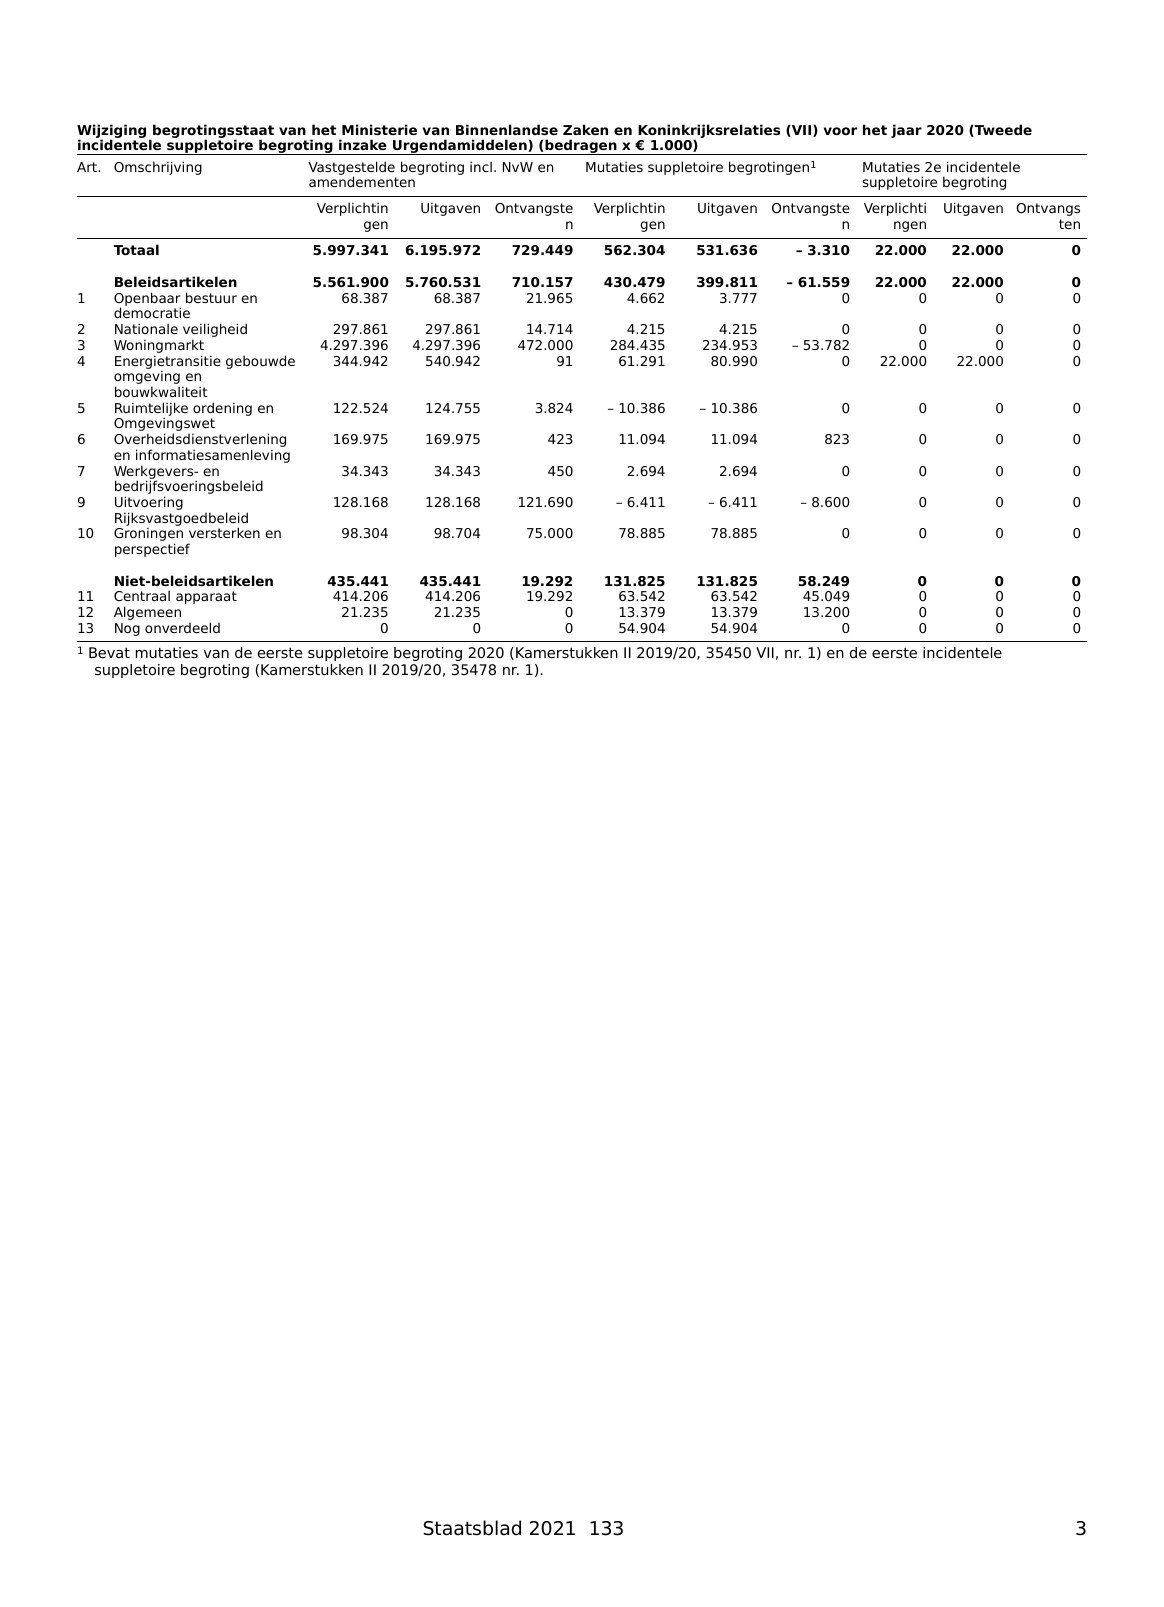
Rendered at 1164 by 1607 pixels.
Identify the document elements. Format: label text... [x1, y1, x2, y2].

table_cell 0 [1010, 589, 1087, 605]
table_cell 0 [1010, 338, 1087, 353]
table_cell 5 [77, 401, 107, 432]
table_cell 423 [487, 432, 579, 463]
table_cell Ontvangsten [764, 197, 856, 237]
table_cell 6 [77, 432, 107, 463]
table_cell 399.811 [671, 275, 763, 290]
table_cell 68.387 [302, 290, 394, 322]
table_cell Verplichtingen [302, 197, 394, 237]
table_cell 13 [77, 621, 107, 641]
table_cell 729.449 [487, 239, 579, 259]
table_cell 63.542 [671, 589, 763, 605]
table_cell 0 [764, 290, 856, 322]
table_cell 9 [77, 495, 107, 526]
table_cell 0 [856, 290, 933, 322]
table_cell Nog onverdeeld [108, 621, 302, 641]
table_cell [933, 558, 1009, 573]
table_cell [671, 558, 763, 573]
table_cell 19.292 [487, 574, 579, 589]
table_cell 22.000 [856, 353, 933, 401]
table_cell 0 [856, 464, 933, 495]
table_cell 12 [77, 605, 107, 621]
table_cell 0 [933, 621, 1009, 641]
table_cell 0 [1010, 401, 1087, 432]
table_cell 22.000 [856, 275, 933, 290]
table_cell 562.304 [579, 239, 671, 259]
table_cell [579, 558, 671, 573]
table_cell 11 [77, 589, 107, 605]
table_cell 0 [856, 574, 933, 589]
table_cell 11.094 [579, 432, 671, 463]
table_cell 284.435 [579, 338, 671, 353]
table_cell 22.000 [856, 239, 933, 259]
table_cell [671, 259, 763, 275]
table_cell [108, 197, 302, 237]
table_cell 435.441 [395, 574, 487, 589]
table_cell Art. [77, 155, 107, 196]
table_cell 0 [1010, 239, 1087, 259]
table_cell 128.168 [302, 495, 394, 526]
table_cell 5.760.531 [395, 275, 487, 290]
table_cell 58.249 [764, 574, 856, 589]
table_cell [77, 239, 107, 259]
table_cell 0 [1010, 290, 1087, 322]
table_cell 1 Bevat mutaties van de eerste suppletoire begroting 2020 (Kamerstukken II 2019/20, 35450 VII, nr. 1) en de eerste incidentele suppletoire begroting (Kamerstukken II 2019/20, 35478 nr. 1). [77, 642, 1087, 679]
table_cell 22.000 [933, 239, 1009, 259]
table_cell [487, 558, 579, 573]
table_cell 0 [764, 401, 856, 432]
table_header Wijziging begrotingsstaat van het Ministerie van Binnenlandse Zaken en Koninkrijksrelaties (VII) voor het jaar 2020 (Tweede incidentele suppletoire begroting inzake Urgendamiddelen) (bedragen x € 1.000) [77, 122, 1087, 154]
table_cell 0 [764, 526, 856, 558]
table_cell 7 [77, 464, 107, 495]
table_cell Werkgevers- en bedrijfsvoeringsbeleid [108, 464, 302, 495]
table_cell [302, 259, 394, 275]
table_cell Overheidsdienstverlening en informatiesamenleving [108, 432, 302, 463]
table_cell 4.215 [579, 322, 671, 338]
table_cell 234.953 [671, 338, 763, 353]
table_cell 414.206 [395, 589, 487, 605]
table_cell Verplichtingen [856, 197, 933, 237]
table_cell [395, 259, 487, 275]
table_cell 124.755 [395, 401, 487, 432]
table_cell 0 [856, 432, 933, 463]
table_cell 0 [933, 589, 1009, 605]
table_cell 0 [1010, 322, 1087, 338]
table_cell 0 [933, 322, 1009, 338]
table_cell [487, 259, 579, 275]
table_cell 131.825 [671, 574, 763, 589]
table_cell 98.304 [302, 526, 394, 558]
table_cell 21.965 [487, 290, 579, 322]
table_cell Mutaties suppletoire begrotingen1 [579, 155, 856, 196]
table_cell 435.441 [302, 574, 394, 589]
table_cell 0 [1010, 275, 1087, 290]
table_cell 78.885 [579, 526, 671, 558]
table_cell 169.975 [302, 432, 394, 463]
table_cell 169.975 [395, 432, 487, 463]
table_cell 0 [1010, 526, 1087, 558]
table_cell 0 [764, 464, 856, 495]
table_cell 45.049 [764, 589, 856, 605]
table_cell 0 [764, 322, 856, 338]
table_cell Uitgaven [933, 197, 1009, 237]
table_cell 78.885 [671, 526, 763, 558]
table_cell 21.235 [395, 605, 487, 621]
table_cell Uitgaven [671, 197, 763, 237]
table_cell – 6.411 [579, 495, 671, 526]
table_cell [77, 259, 107, 275]
table_cell 0 [856, 526, 933, 558]
table_cell 68.387 [395, 290, 487, 322]
table_cell 0 [1010, 605, 1087, 621]
table_cell Mutaties 2e incidentele suppletoire begroting [856, 155, 1087, 196]
table_cell 91 [487, 353, 579, 401]
table_cell 531.636 [671, 239, 763, 259]
table_cell Openbaar bestuur en democratie [108, 290, 302, 322]
table_cell [77, 275, 107, 290]
table_cell 4.215 [671, 322, 763, 338]
table_cell 11.094 [671, 432, 763, 463]
table_cell 450 [487, 464, 579, 495]
table_cell Energietransitie gebouwde omgeving en bouwkwaliteit [108, 353, 302, 401]
table_cell 19.292 [487, 589, 579, 605]
table_cell 0 [856, 322, 933, 338]
table_cell [77, 558, 107, 573]
table_cell 0 [1010, 464, 1087, 495]
table_cell Ontvangsten [1010, 197, 1087, 237]
table_cell 0 [1010, 432, 1087, 463]
table_cell [77, 574, 107, 589]
table_cell 75.000 [487, 526, 579, 558]
table_cell 540.942 [395, 353, 487, 401]
table_cell 0 [933, 401, 1009, 432]
table_cell 0 [1010, 353, 1087, 401]
table_cell 4 [77, 353, 107, 401]
table_cell Algemeen [108, 605, 302, 621]
table_cell 54.904 [579, 621, 671, 641]
table_cell 0 [764, 353, 856, 401]
table_cell 430.479 [579, 275, 671, 290]
table_cell 2.694 [579, 464, 671, 495]
table_cell – 3.310 [764, 239, 856, 259]
table_cell [1010, 259, 1087, 275]
table_cell 0 [933, 605, 1009, 621]
table_cell 10 [77, 526, 107, 558]
table_cell 472.000 [487, 338, 579, 353]
table_cell 6.195.972 [395, 239, 487, 259]
table_cell Uitgaven [395, 197, 487, 237]
table_cell Nationale veiligheid [108, 322, 302, 338]
table_cell – 10.386 [579, 401, 671, 432]
table_cell Centraal apparaat [108, 589, 302, 605]
table_cell 4.297.396 [302, 338, 394, 353]
table_cell 22.000 [933, 275, 1009, 290]
table_cell 5.561.900 [302, 275, 394, 290]
table_cell 122.524 [302, 401, 394, 432]
table_cell 0 [487, 605, 579, 621]
table_cell 13.200 [764, 605, 856, 621]
table_cell [302, 558, 394, 573]
table_cell 0 [933, 574, 1009, 589]
table_cell 823 [764, 432, 856, 463]
table_cell 414.206 [302, 589, 394, 605]
table_cell – 10.386 [671, 401, 763, 432]
table_cell – 61.559 [764, 275, 856, 290]
table_cell 3.824 [487, 401, 579, 432]
table_cell 14.714 [487, 322, 579, 338]
table_cell [77, 197, 107, 237]
table_cell Verplichtingen [579, 197, 671, 237]
table_cell Vastgestelde begroting incl. NvW en amendementen [302, 155, 579, 196]
table_cell 22.000 [933, 353, 1009, 401]
table_cell 297.861 [395, 322, 487, 338]
table_cell Beleidsartikelen [108, 275, 302, 290]
table_cell 0 [764, 621, 856, 641]
table_cell Omschrijving [108, 155, 302, 196]
table_cell [856, 558, 933, 573]
table_cell [856, 259, 933, 275]
table_cell 0 [933, 495, 1009, 526]
table_cell 0 [1010, 621, 1087, 641]
table_cell 710.157 [487, 275, 579, 290]
table_cell 0 [302, 621, 394, 641]
table_cell 4.662 [579, 290, 671, 322]
table_cell 0 [856, 338, 933, 353]
table_cell 0 [933, 526, 1009, 558]
table_cell 4.297.396 [395, 338, 487, 353]
table_cell [764, 558, 856, 573]
table_cell 13.379 [579, 605, 671, 621]
table_cell Totaal [108, 239, 302, 259]
table_cell [1010, 558, 1087, 573]
table_cell Groningen versterken en perspectief [108, 526, 302, 558]
table_cell 0 [933, 464, 1009, 495]
table_cell 0 [933, 432, 1009, 463]
table_cell [395, 558, 487, 573]
table_cell [108, 259, 302, 275]
table_cell 34.343 [395, 464, 487, 495]
table_cell 13.379 [671, 605, 763, 621]
table_cell 0 [1010, 495, 1087, 526]
table_cell 131.825 [579, 574, 671, 589]
table_cell [579, 259, 671, 275]
table_cell [933, 259, 1009, 275]
table_cell 54.904 [671, 621, 763, 641]
table_cell 3.777 [671, 290, 763, 322]
table_cell 0 [856, 621, 933, 641]
table_cell 0 [933, 290, 1009, 322]
table_cell Niet-beleidsartikelen [108, 574, 302, 589]
table_cell 21.235 [302, 605, 394, 621]
table_cell Ontvangsten [487, 197, 579, 237]
table_cell 98.704 [395, 526, 487, 558]
table_cell 0 [856, 495, 933, 526]
table_cell 121.690 [487, 495, 579, 526]
table_cell – 6.411 [671, 495, 763, 526]
table_cell 63.542 [579, 589, 671, 605]
table_cell 297.861 [302, 322, 394, 338]
table_cell 5.997.341 [302, 239, 394, 259]
table_cell [764, 259, 856, 275]
table_cell 80.990 [671, 353, 763, 401]
table_cell Ruimtelijke ordening en Omgevingswet [108, 401, 302, 432]
table_cell 61.291 [579, 353, 671, 401]
table_cell 0 [487, 621, 579, 641]
table_cell 2.694 [671, 464, 763, 495]
table_cell 0 [1010, 574, 1087, 589]
table_cell 2 [77, 322, 107, 338]
table_cell Uitvoering Rijksvastgoedbeleid [108, 495, 302, 526]
table_cell 0 [933, 338, 1009, 353]
table_cell 344.942 [302, 353, 394, 401]
table_cell – 53.782 [764, 338, 856, 353]
table_cell 0 [395, 621, 487, 641]
table_cell 34.343 [302, 464, 394, 495]
table_cell 1 [77, 290, 107, 322]
table_cell Woningmarkt [108, 338, 302, 353]
table_cell 0 [856, 589, 933, 605]
table_cell [108, 558, 302, 573]
table_cell 128.168 [395, 495, 487, 526]
table_cell 3 [77, 338, 107, 353]
table_cell 0 [856, 605, 933, 621]
table_cell – 8.600 [764, 495, 856, 526]
table_cell 0 [856, 401, 933, 432]
